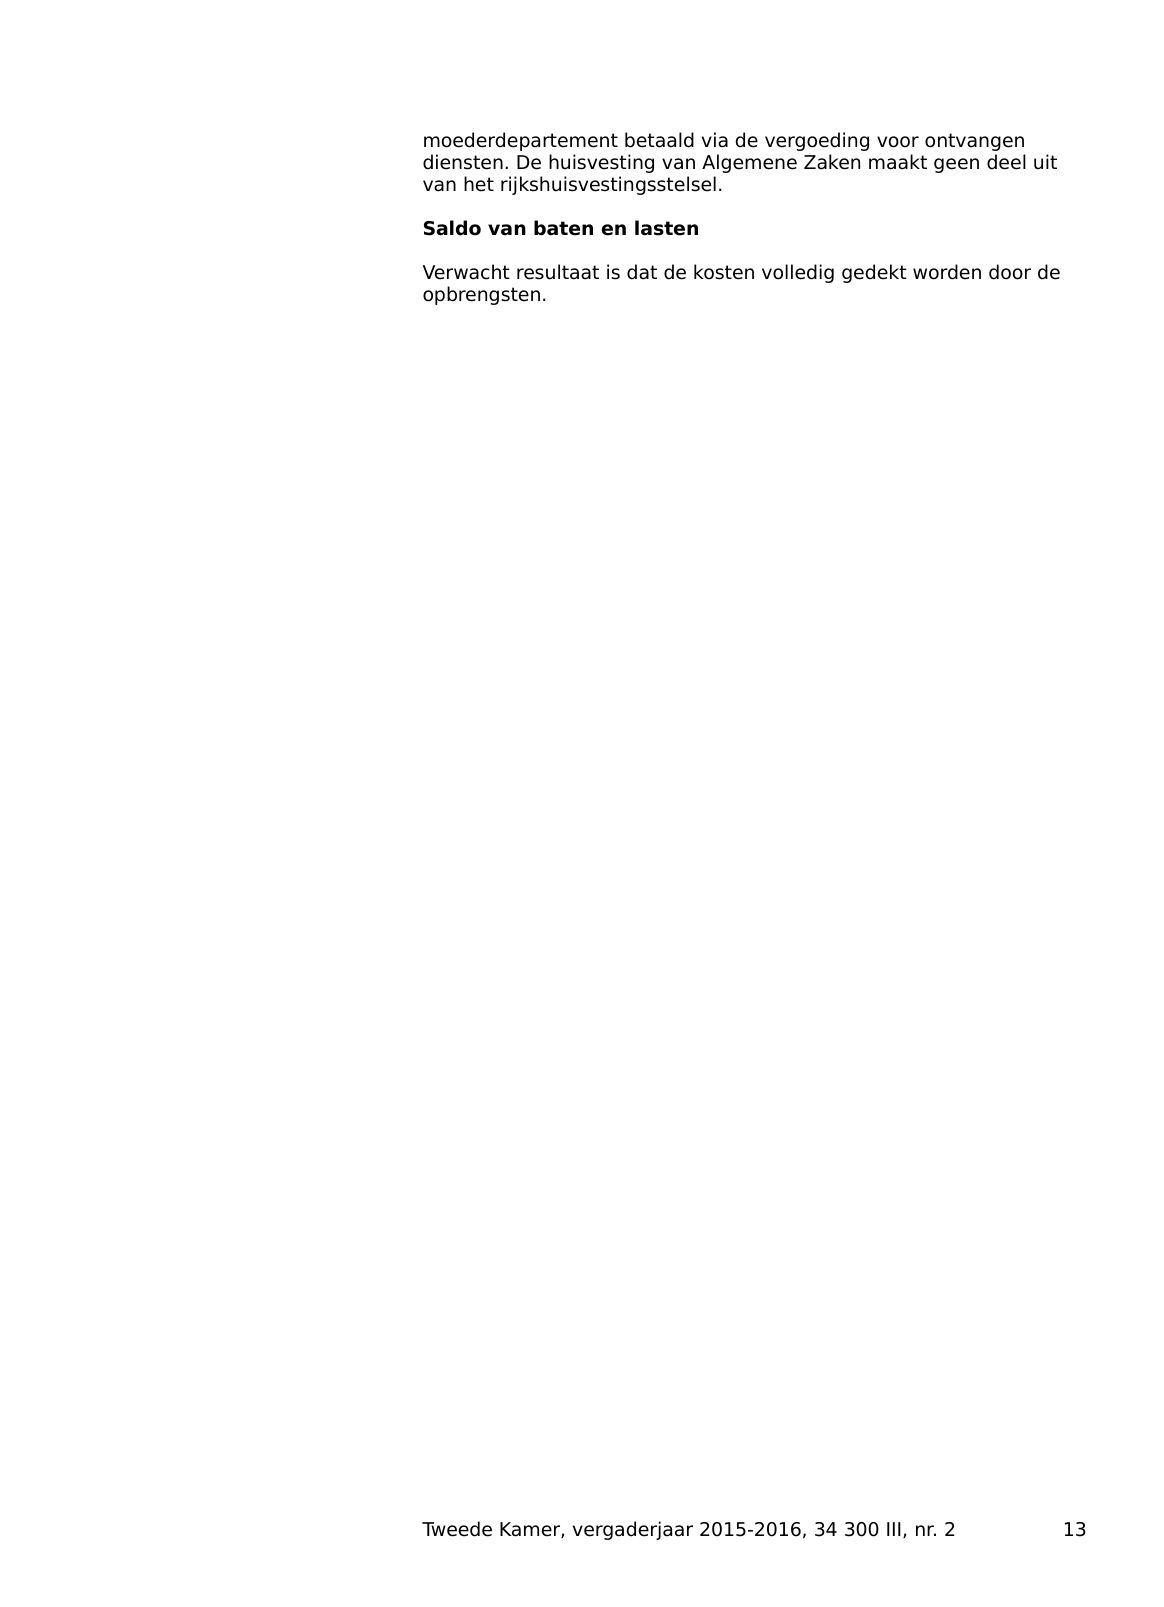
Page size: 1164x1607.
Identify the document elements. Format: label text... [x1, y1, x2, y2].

text Verwacht resultaat is dat de kosten volledig gedekt worden door de opbrengsten. [422, 262, 1087, 306]
subtitle Saldo van baten en lasten [422, 218, 1087, 240]
text moederdepartement betaald via de vergoeding voor ontvangen diensten. De huisvesting van Algemene Zaken maakt geen deel uit van het rijkshuisvestingsstelsel. [422, 130, 1087, 196]
